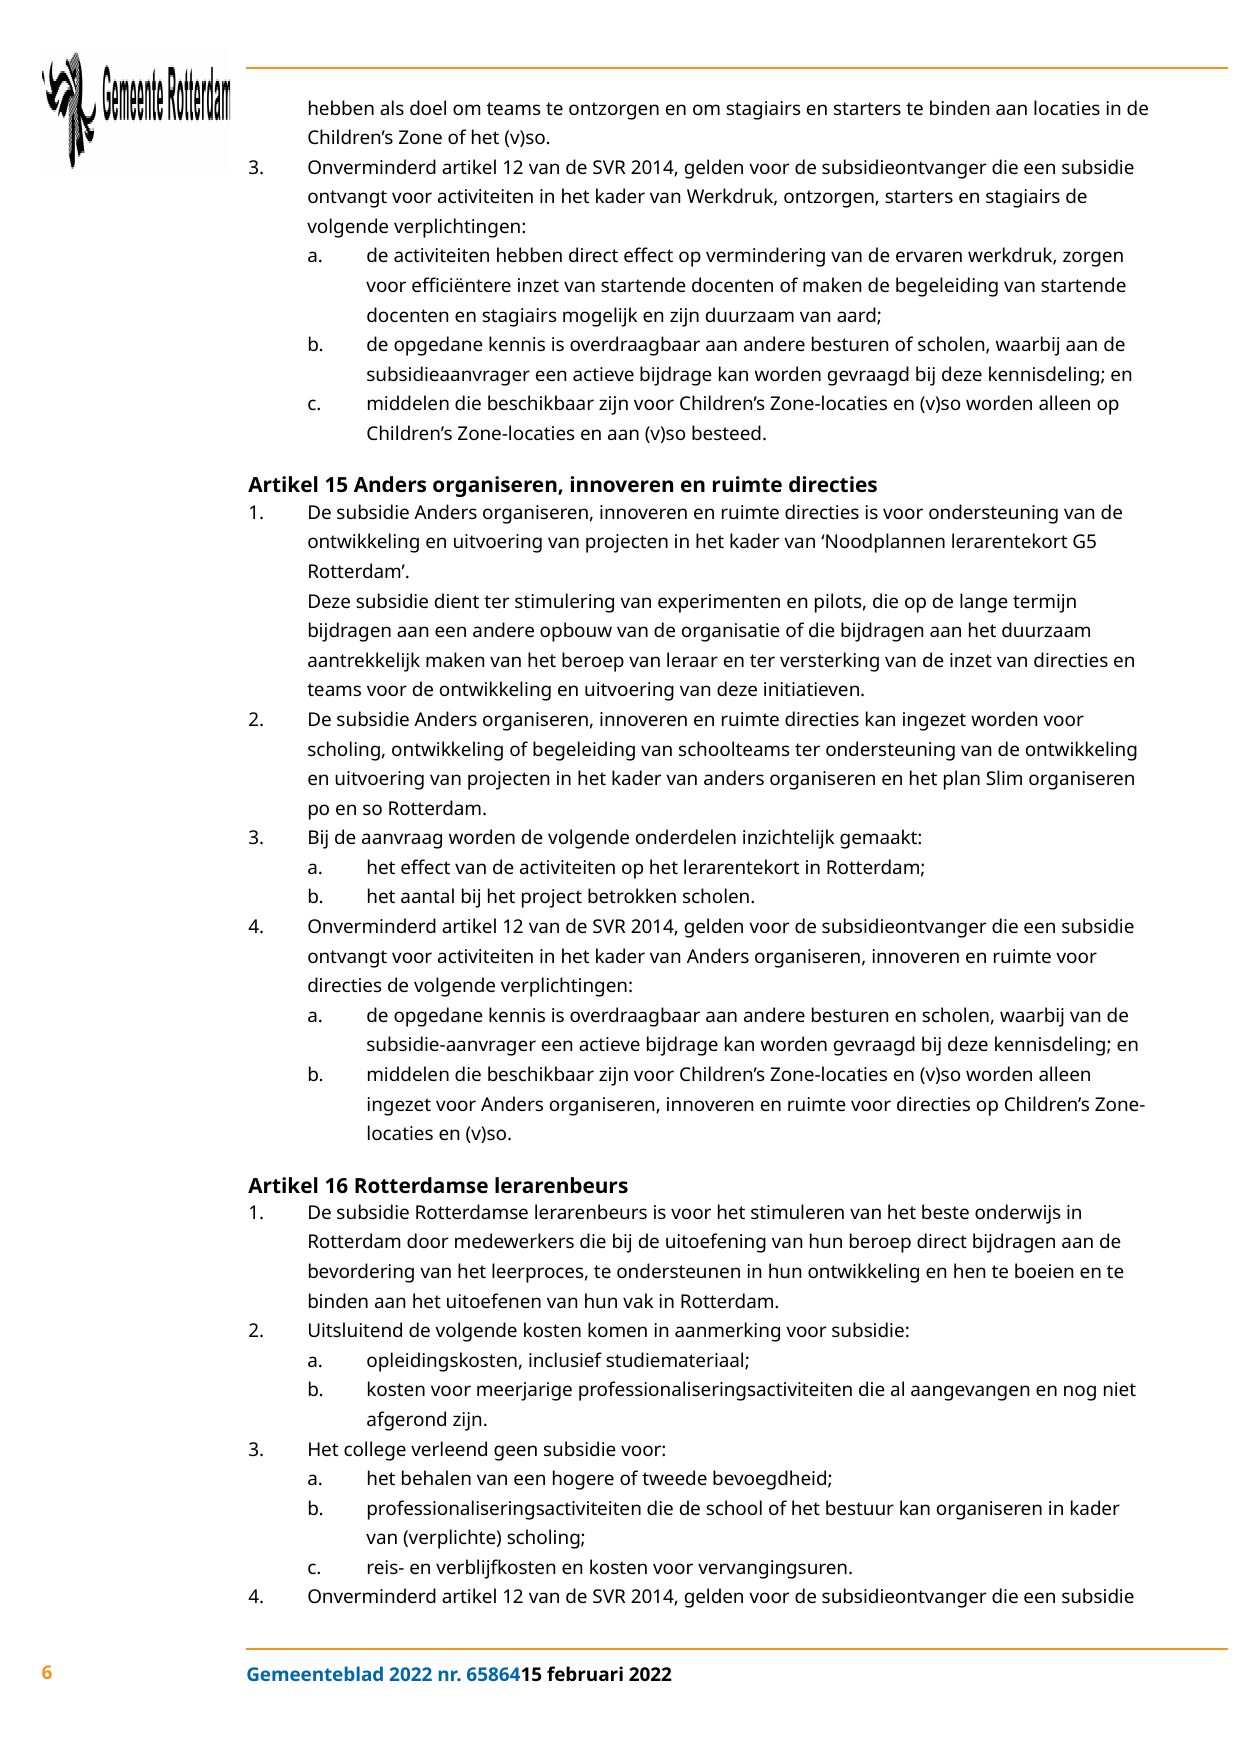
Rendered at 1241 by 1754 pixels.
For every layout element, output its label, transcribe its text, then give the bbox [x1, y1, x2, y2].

list het aantal bij het project betrokken scholen. [307, 884, 1152, 909]
picture [41, 47, 231, 172]
text Artikel 15 Anders organiseren, innoveren en ruimte directies [248, 471, 1152, 499]
list Deze subsidie dient ter stimulering van experimenten en pilots, die op de lange termijn bijdragen aan een andere opbouw van de organisatie of die bijdragen aan het duurzaam aantrekkelijk maken van het beroep van leraar en ter versterking van de inzet van directies en teams voor de ontwikkeling en uitvoering van deze initiatieven. [248, 588, 1152, 702]
list de opgedane kennis is overdraagbaar aan andere besturen of scholen, waarbij aan de subsidieaanvrager een actieve bijdrage kan worden gevraagd bij deze kennisdeling; en [307, 331, 1152, 387]
list middelen die beschikbaar zijn voor Children’s Zone-locaties en (v)so worden alleen op Children’s Zone-locaties en aan (v)so besteed. [307, 391, 1152, 446]
list het effect van de activiteiten op het lerarentekort in Rotterdam; [307, 854, 1152, 880]
list het behalen van een hogere of tweede bevoegdheid; [307, 1465, 1152, 1491]
list Onverminderd artikel 12 van de SVR 2014, gelden voor de subsidieontvanger die een subsidie [248, 1584, 1152, 1609]
list professionaliseringsactiviteiten die de school of het bestuur kan organiseren in kader van (verplichte) scholing; [307, 1495, 1152, 1550]
list reis- en verblijfkosten en kosten voor vervangingsuren. [307, 1554, 1152, 1580]
list de opgedane kennis is overdraagbaar aan andere besturen en scholen, waarbij van de subsidie-aanvrager een actieve bijdrage kan worden gevraagd bij deze kennisdeling; en [307, 1002, 1152, 1057]
list Bij de aanvraag worden de volgende onderdelen inzichtelijk gemaakt: [248, 824, 1152, 850]
list De subsidie Anders organiseren, innoveren en ruimte directies kan ingezet worden voor scholing, ontwikkeling of begeleiding van schoolteams ter ondersteuning van de ontwikkeling en uitvoering van projecten in het kader van anders organiseren en het plan Slim organiseren po en so Rotterdam. [248, 706, 1152, 821]
list Onverminderd artikel 12 van de SVR 2014, gelden voor de subsidieontvanger die een subsidie ontvangt voor activiteiten in het kader van Anders organiseren, innoveren en ruimte voor directies de volgende verplichtingen: [248, 913, 1152, 998]
list Onverminderd artikel 12 van de SVR 2014, gelden voor de subsidieontvanger die een subsidie ontvangt voor activiteiten in het kader van Werkdruk, ontzorgen, starters en stagiairs de volgende verplichtingen: [248, 154, 1152, 239]
list de activiteiten hebben direct effect op vermindering van de ervaren werkdruk, zorgen voor efficiëntere inzet van startende docenten of maken de begeleiding van startende docenten en stagiairs mogelijk en zijn duurzaam van aard; [307, 243, 1152, 328]
list opleidingskosten, inclusief studiemateriaal; [307, 1347, 1152, 1373]
list De subsidie Rotterdamse lerarenbeurs is voor het stimuleren van het beste onderwijs in Rotterdam door medewerkers die bij de uitoefening van hun beroep direct bijdragen aan de bevordering van het leerproces, te ondersteunen in hun ontwikkeling en hen te boeien en te binden aan het uitoefenen van hun vak in Rotterdam. [248, 1199, 1152, 1314]
list hebben als doel om teams te ontzorgen en om stagiairs en starters te binden aan locaties in de Children’s Zone of het (v)so. [248, 95, 1152, 150]
list Uitsluitend de volgende kosten komen in aanmerking voor subsidie: [248, 1317, 1152, 1343]
list kosten voor meerjarige professionaliseringsactiviteiten die al aangevangen en nog niet afgerond zijn. [307, 1377, 1152, 1432]
list middelen die beschikbaar zijn voor Children’s Zone-locaties en (v)so worden alleen ingezet voor Anders organiseren, innoveren en ruimte voor directies op Children’s Zone-locaties en (v)so. [307, 1061, 1152, 1146]
list Het college verleend geen subsidie voor: [248, 1436, 1152, 1462]
list De subsidie Anders organiseren, innoveren en ruimte directies is voor ondersteuning van de ontwikkeling en uitvoering van projecten in het kader van ‘Noodplannen lerarentekort G5 Rotterdam’. [248, 499, 1152, 584]
text Artikel 16 Rotterdamse lerarenbeurs [248, 1171, 1152, 1199]
